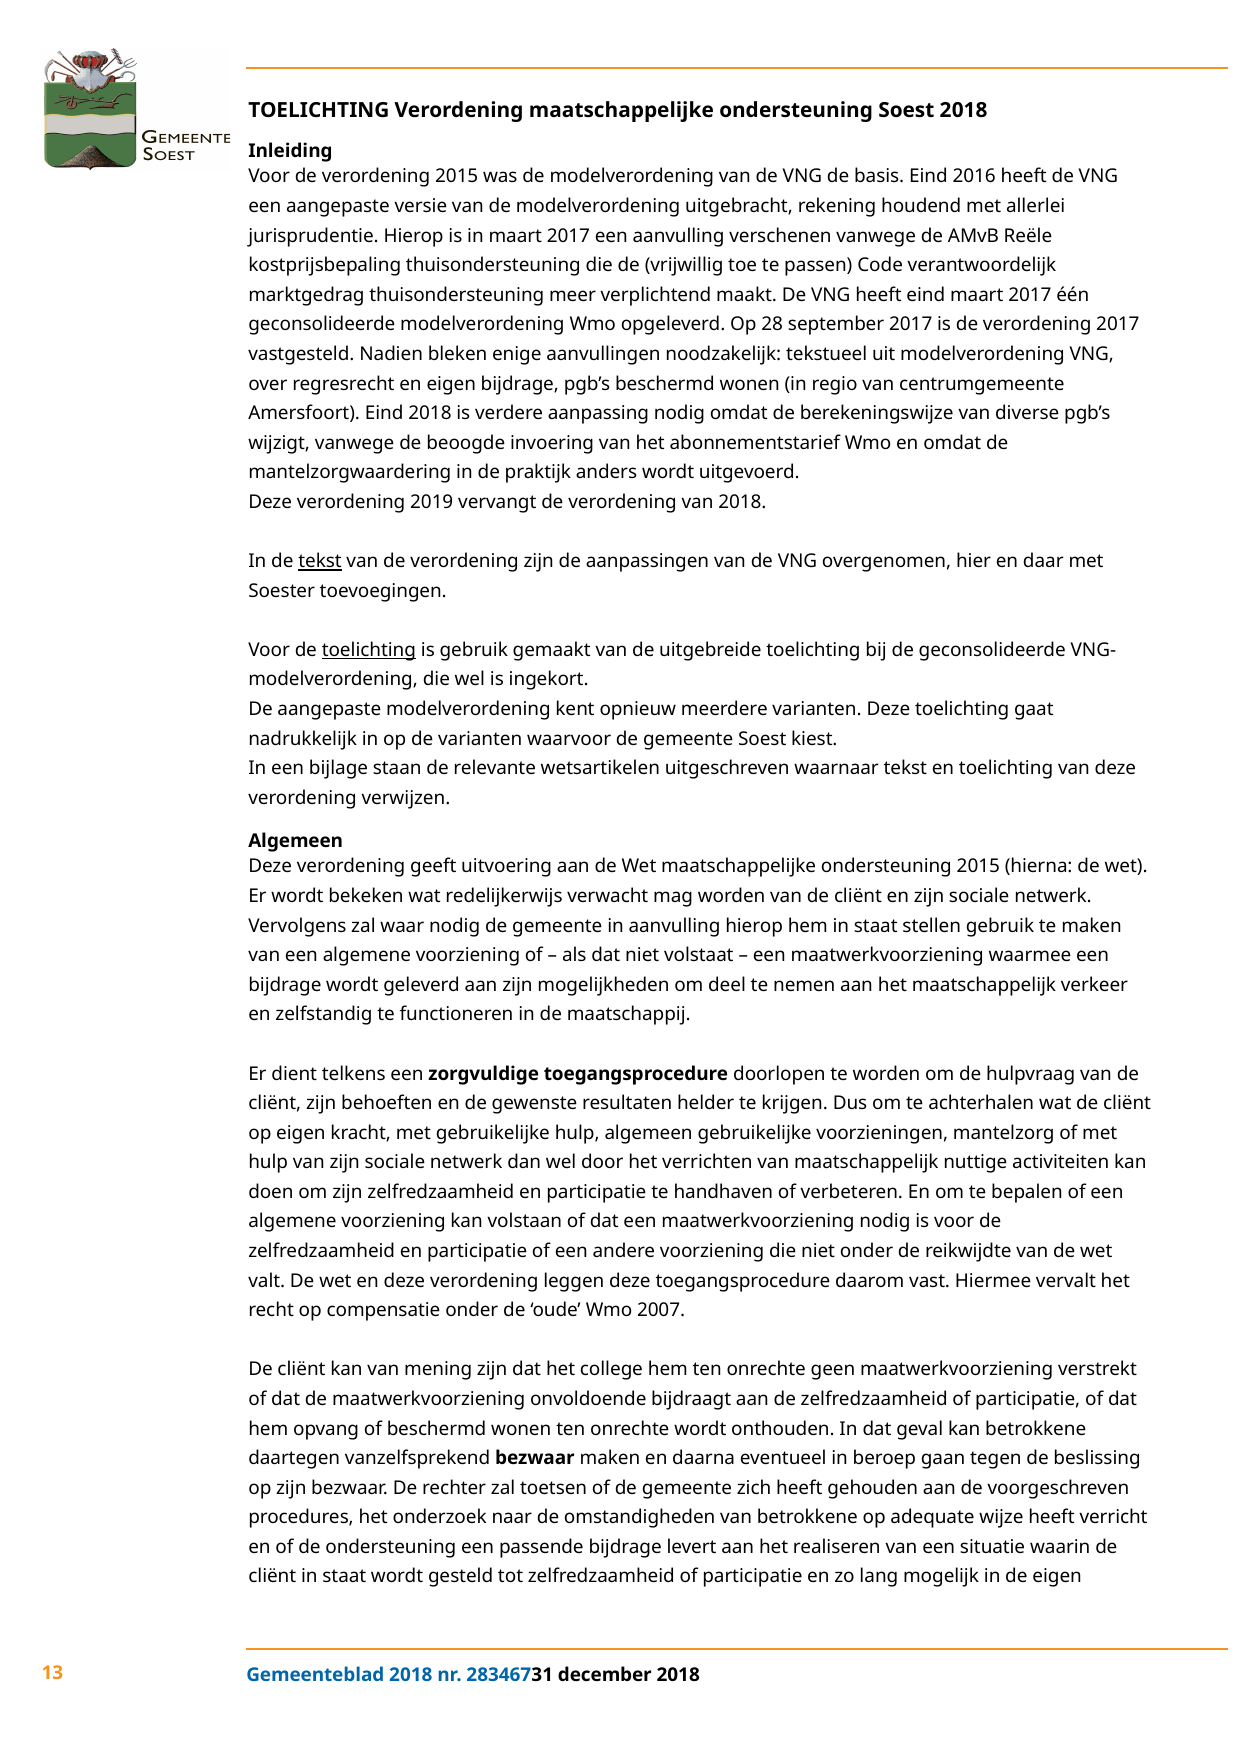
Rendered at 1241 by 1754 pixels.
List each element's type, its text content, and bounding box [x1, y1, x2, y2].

picture [41, 47, 231, 172]
text Er dient telkens een zorgvuldige toegangsprocedure doorlopen te worden om de hulpvraag van de cliënt, zijn behoeften en de gewenste resultaten helder te krijgen. Dus om te achterhalen wat de cliënt op eigen kracht, met gebruikelijke hulp, algemeen gebruikelijke voorzieningen, mantelzorg of met hulp van zijn sociale netwerk dan wel door het verrichten van maatschappelijk nuttige activiteiten kan doen om zijn zelfredzaamheid en participatie te handhaven of verbeteren. En om te bepalen of een algemene voorziening kan volstaan of dat een maatwerkvoorziening nodig is voor de zelfredzaamheid en participatie of een andere voorziening die niet onder de reikwijdte van de wet valt. De wet en deze verordening leggen deze toegangsprocedure daarom vast. Hiermee vervalt het recht op compensatie onder de ‘oude’ Wmo 2007. [248, 1060, 1152, 1322]
text De aangepaste modelverordening kent opnieuw meerdere varianten. Deze toelichting gaat nadrukkelijk in op de varianten waarvoor de gemeente Soest kiest. [248, 695, 1152, 750]
text De cliënt kan van mening zijn dat het college hem ten onrechte geen maatwerkvoorziening verstrekt of dat de maatwerkvoorziening onvoldoende bijdraagt aan de zelfredzaamheid of participatie, of dat hem opvang of beschermd wonen ten onrechte wordt onthouden. In dat geval kan betrokkene daartegen vanzelfsprekend bezwaar maken en daarna eventueel in beroep gaan tegen de beslissing op zijn bezwaar. De rechter zal toetsen of de gemeente zich heeft gehouden aan de voorgeschreven procedures, het onderzoek naar de omstandigheden van betrokkene op adequate wijze heeft verricht en of de ondersteuning een passende bijdrage levert aan het realiseren van een situatie waarin de cliënt in staat wordt gesteld tot zelfredzaamheid of participatie en zo lang mogelijk in de eigen [248, 1356, 1152, 1588]
text Voor de verordening 2015 was de modelverordening van de VNG de basis. Eind 2016 heeft de VNG een aangepaste versie van de modelverordening uitgebracht, rekening houdend met allerlei jurisprudentie. Hierop is in maart 2017 een aanvulling verschenen vanwege de AMvB Reële kostprijsbepaling thuisondersteuning die de (vrijwillig toe te passen) Code verantwoordelijk marktgedrag thuisondersteuning meer verplichtend maakt. De VNG heeft eind maart 2017 één geconsolideerde modelverordening Wmo opgeleverd. Op 28 september 2017 is de verordening 2017 vastgesteld. Nadien bleken enige aanvullingen noodzakelijk: tekstueel uit modelverordening VNG, over regresrecht en eigen bijdrage, pgb’s beschermd wonen (in regio van centrumgemeente Amersfoort). Eind 2018 is verdere aanpassing nodig omdat de berekeningswijze van diverse pgb’s wijzigt, vanwege de beoogde invoering van het abonnementstarief Wmo en omdat de mantelzorgwaardering in de praktijk anders wordt uitgevoerd. [248, 163, 1152, 484]
text Voor de toelichting is gebruik gemaakt van de uitgebreide toelichting bij de geconsolideerde VNG-modelverordening, die wel is ingekort. [248, 636, 1152, 691]
text TOELICHTING Verordening maatschappelijke ondersteuning Soest 2018 [248, 95, 1152, 123]
text Deze verordening 2019 vervangt de verordening van 2018. [248, 488, 1152, 514]
text In de tekst van de verordening zijn de aanpassingen van de VNG overgenomen, hier en daar met Soester toevoegingen. [248, 547, 1152, 602]
text Deze verordening geeft uitvoering aan de Wet maatschappelijke ondersteuning 2015 (hierna: de wet). Er wordt bekeken wat redelijkerwijs verwacht mag worden van de cliënt en zijn sociale netwerk. Vervolgens zal waar nodig de gemeente in aanvulling hierop hem in staat stellen gebruik te maken van een algemene voorziening of – als dat niet volstaat – een maatwerkvoorziening waarmee een bijdrage wordt geleverd aan zijn mogelijkheden om deel te nemen aan het maatschappelijk verkeer en zelfstandig te functioneren in de maatschappij. [248, 853, 1152, 1026]
text Algemeen [248, 827, 1152, 853]
text Inleiding [248, 137, 1152, 163]
text In een bijlage staan de relevante wetsartikelen uitgeschreven waarnaar tekst en toelichting van deze verordening verwijzen. [248, 754, 1152, 809]
